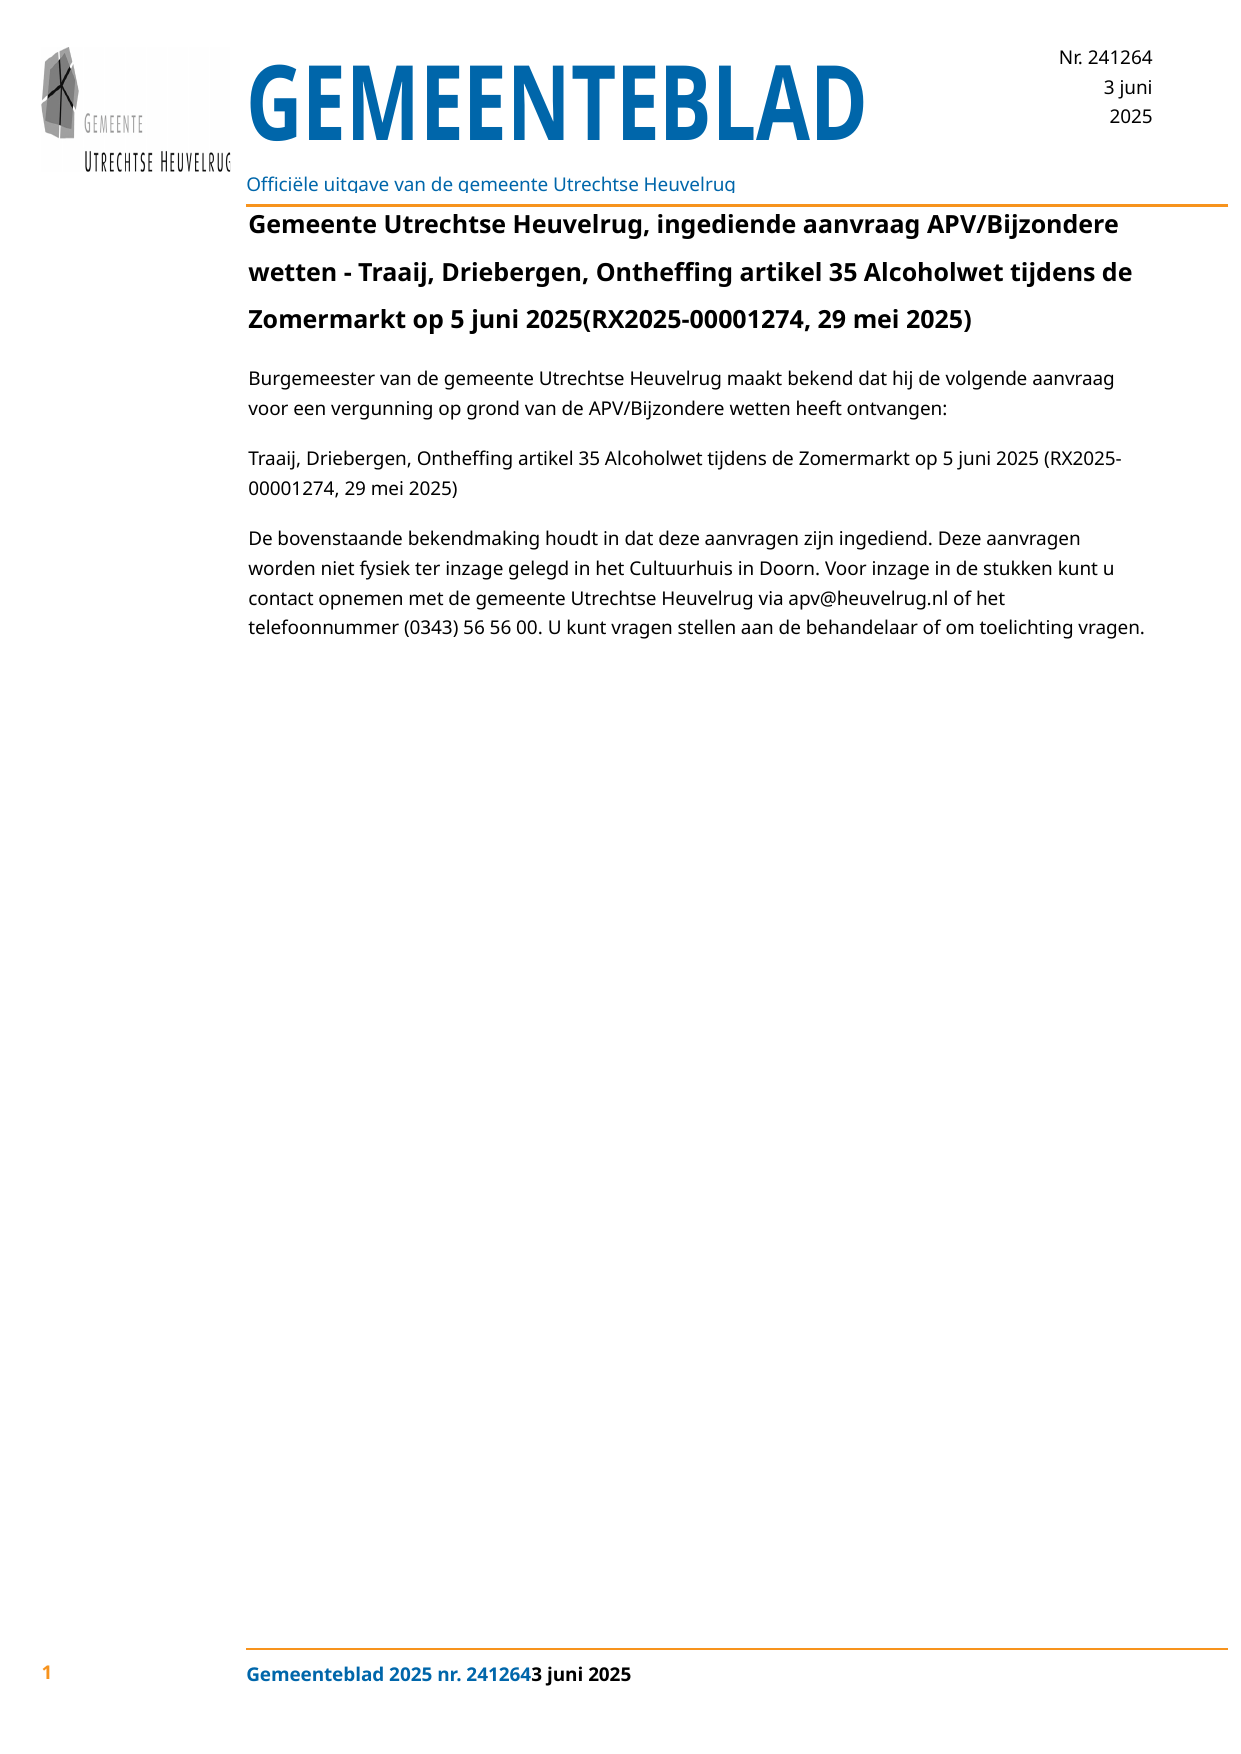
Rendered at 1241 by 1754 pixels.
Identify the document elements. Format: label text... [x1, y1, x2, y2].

text Burgemeester van de gemeente Utrechtse Heuvelrug maakt bekend dat hij de volgende aanvraag voor een vergunning op grond van de APV/Bijzondere wetten heeft ontvangen: [248, 366, 1152, 421]
text Gemeente Utrechtse Heuvelrug, ingediende aanvraag APV/Bijzondere wetten - Traaij, Driebergen, Ontheffing artikel 35 Alcoholwet tijdens de Zomermarkt op 5 juni 2025(RX2025-00001274, 29 mei 2025) [248, 207, 1152, 336]
text De bovenstaande bekendmaking houdt in dat deze aanvragen zijn ingediend. Deze aanvragen worden niet fysiek ter inzage gelegd in het Cultuurhuis in Doorn. Voor inzage in de stukken kunt u contact opnemen met de gemeente Utrechtse Heuvelrug via apv@heuvelrug.nl of het telefoonnummer (0343) 56 56 00. U kunt vragen stellen aan de behandelaar of om toelichting vragen. [248, 526, 1152, 640]
text Traaij, Driebergen, Ontheffing artikel 35 Alcoholwet tijdens de Zomermarkt op 5 juni 2025 (RX2025-00001274, 29 mei 2025) [248, 446, 1152, 501]
picture [41, 47, 231, 172]
